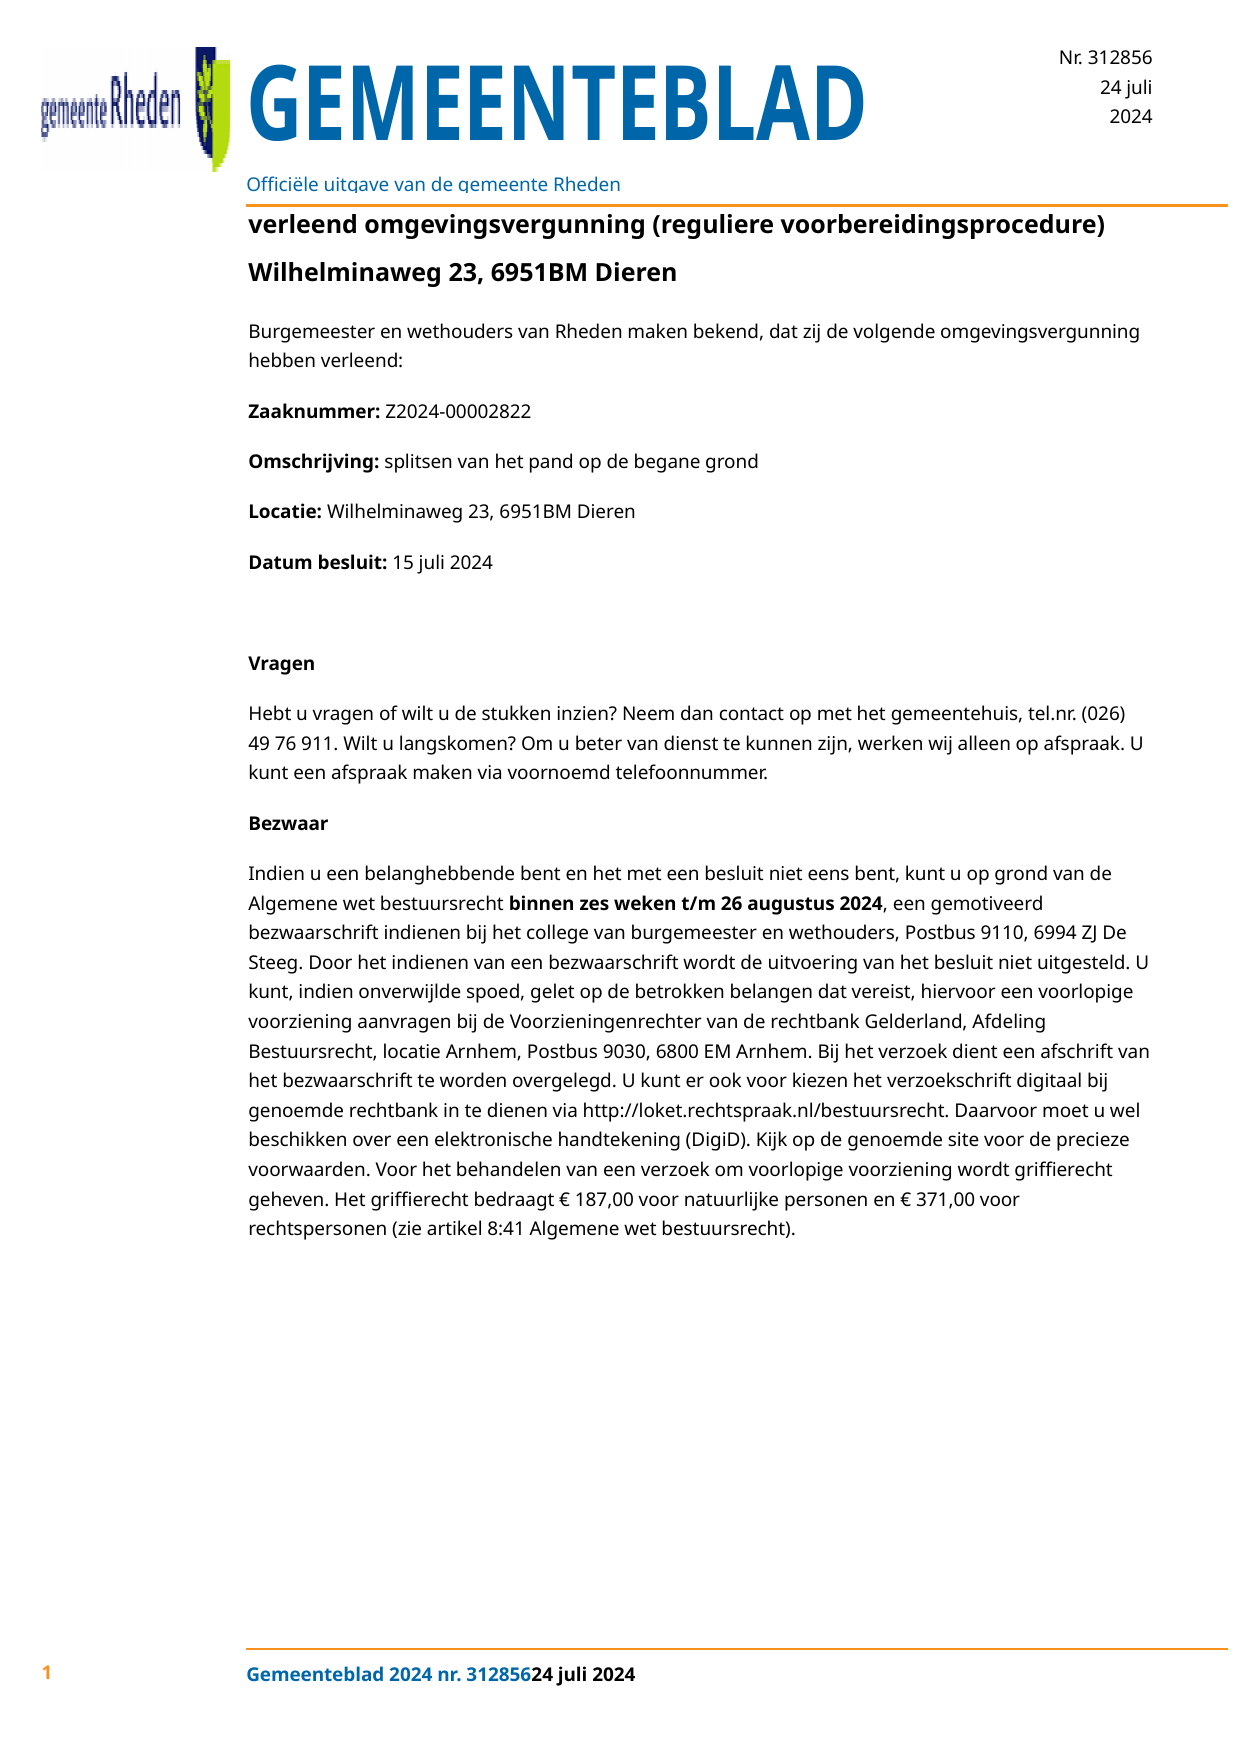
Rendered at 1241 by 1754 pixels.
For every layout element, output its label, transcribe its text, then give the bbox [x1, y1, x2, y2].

text Zaaknummer: Z2024-00002822 [248, 398, 1152, 424]
text verleend omgevingsvergunning (reguliere voorbereidingsprocedure) Wilhelminaweg 23, 6951BM Dieren [248, 207, 1152, 288]
text Omschrijving: splitsen van het pand op de begane grond [248, 448, 1152, 474]
text Locatie: Wilhelminaweg 23, 6951BM Dieren [248, 499, 1152, 524]
text Bezwaar [248, 810, 1152, 836]
text Burgemeester en wethouders van Rheden maken bekend, dat zij de volgende omgevingsvergunning hebben verleend: [248, 318, 1152, 373]
text Datum besluit: 15 juli 2024 [248, 549, 1152, 575]
text Indien u een belanghebbende bent en het met een besluit niet eens bent, kunt u op grond van de Algemene wet bestuursrecht binnen zes weken t/m 26 augustus 2024, een gemotiveerd bezwaarschrift indienen bij het college van burgemeester en wethouders, Postbus 9110, 6994 ZJ De Steeg. Door het indienen van een bezwaarschrift wordt de uitvoering van het besluit niet uitgesteld. U kunt, indien onverwijlde spoed, gelet op de betrokken belangen dat vereist, hiervoor een voorlopige voorziening aanvragen bij de Voorzieningenrechter van de rechtbank Gelderland, Afdeling Bestuursrecht, locatie Arnhem, Postbus 9030, 6800 EM Arnhem. Bij het verzoek dient een afschrift van het bezwaarschrift te worden overgelegd. U kunt er ook voor kiezen het verzoekschrift digitaal bij genoemde rechtbank in te dienen via http://loket.rechtspraak.nl/bestuursrecht. Daarvoor moet u wel beschikken over een elektronische handtekening (DigiD). Kijk op de genoemde site voor de precieze voorwaarden. Voor het behandelen van een verzoek om voorlopige voorziening wordt griffierecht geheven. Het griffierecht bedraagt € 187,00 voor natuurlijke personen en € 371,00 voor rechtspersonen (zie artikel 8:41 Algemene wet bestuursrecht). [248, 860, 1152, 1241]
text Vragen [248, 650, 1152, 676]
text Hebt u vragen of wilt u de stukken inzien? Neem dan contact op met het gemeentehuis, tel.nr. (026) 49 76 911. Wilt u langskomen? Om u beter van dienst te kunnen zijn, werken wij alleen op afspraak. U kunt een afspraak maken via voornoemd telefoonnummer. [248, 700, 1152, 785]
picture [41, 47, 231, 172]
